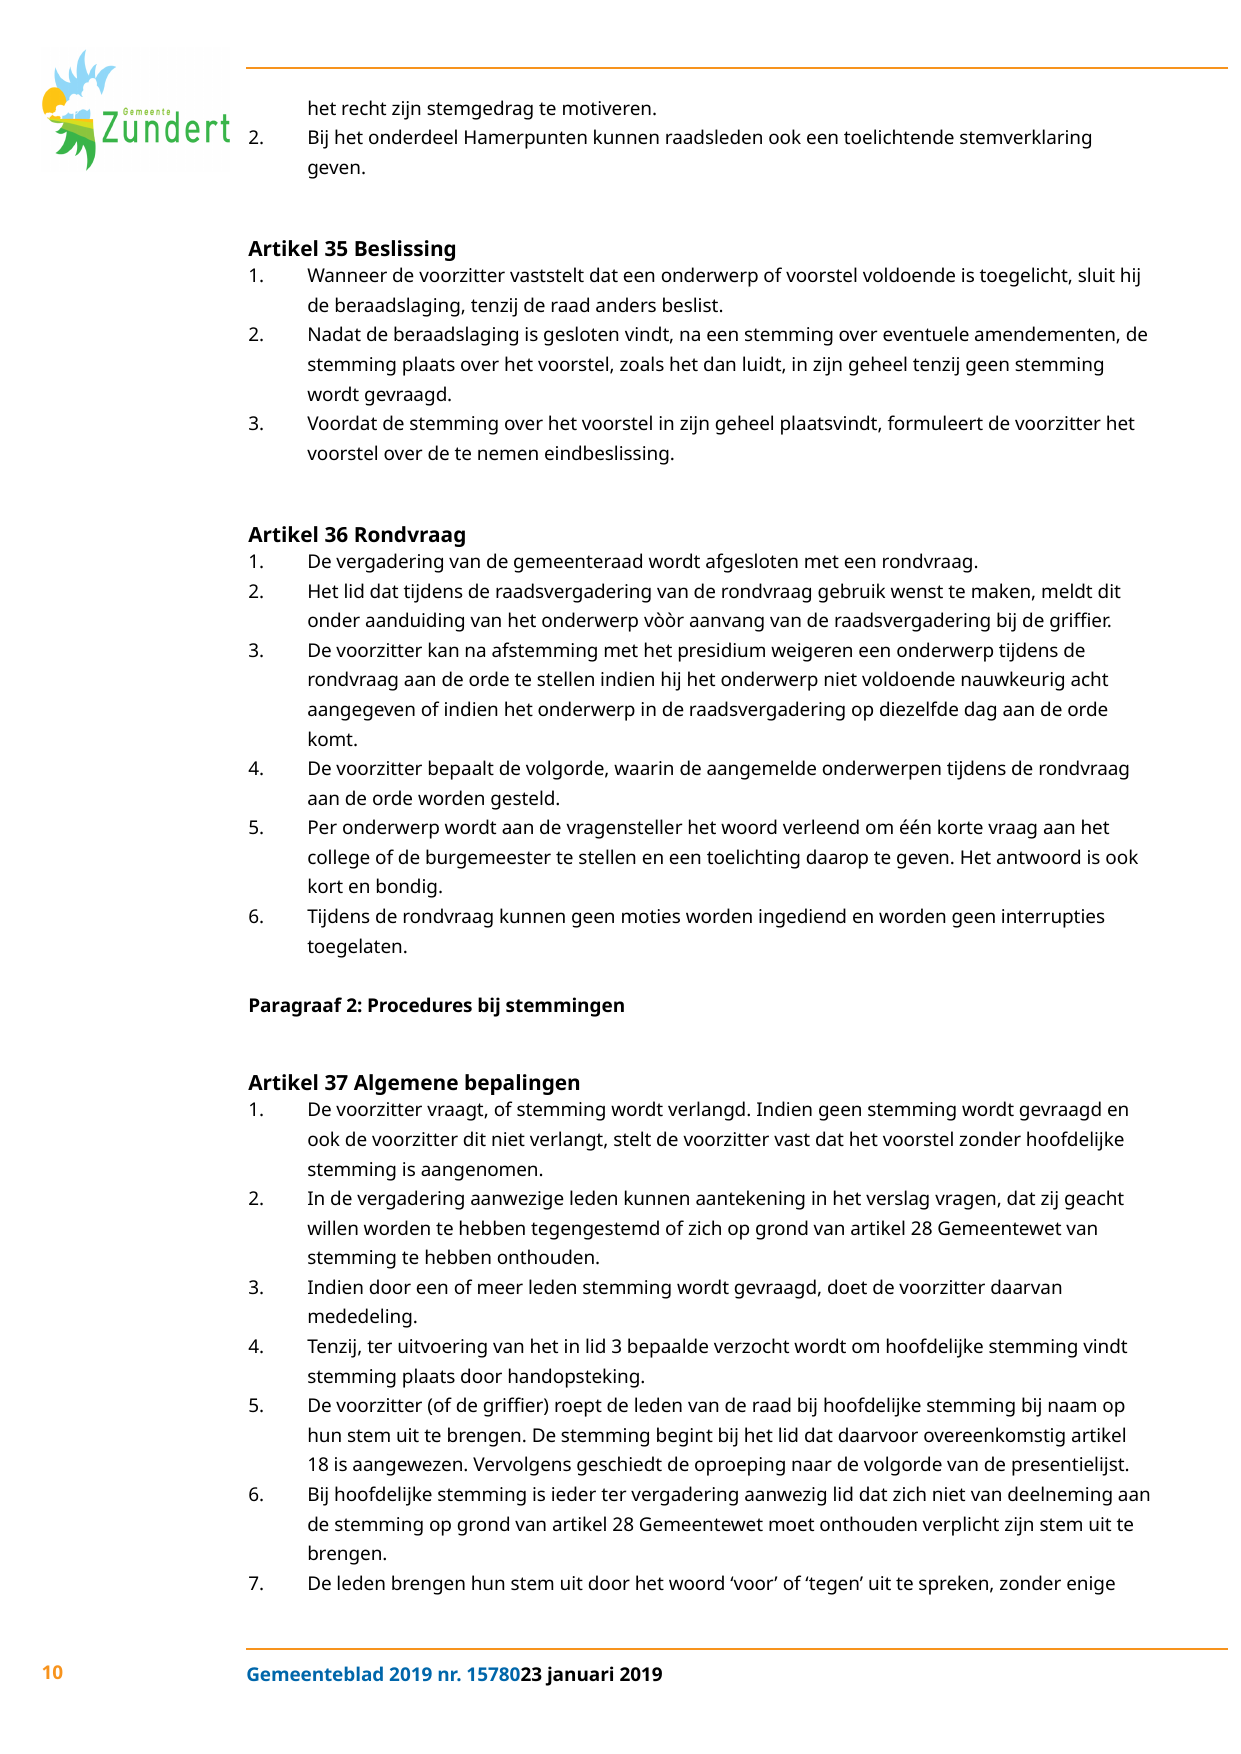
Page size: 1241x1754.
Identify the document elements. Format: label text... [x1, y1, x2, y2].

list Het lid dat tijdens de raadsvergadering van de rondvraag gebruik wenst te maken, meldt dit onder aanduiding van het onderwerp vòòr aanvang van de raadsvergadering bij de griffier. [248, 578, 1152, 633]
text Artikel 36 Rondvraag [248, 520, 1152, 548]
list De leden brengen hun stem uit door het woord ‘voor’ of ‘tegen’ uit te spreken, zonder enige [248, 1570, 1152, 1596]
list Tijdens de rondvraag kunnen geen moties worden ingediend en worden geen interrupties toegelaten. [248, 903, 1152, 959]
list het recht zijn stemgedrag te motiveren. [248, 95, 1152, 121]
list Per onderwerp wordt aan de vragensteller het woord verleend om één korte vraag aan het college of de burgemeester te stellen en een toelichting daarop te geven. Het antwoord is ook kort en bondig. [248, 814, 1152, 899]
list Indien door een of meer leden stemming wordt gevraagd, doet de voorzitter daarvan mededeling. [248, 1274, 1152, 1329]
list Bij het onderdeel Hamerpunten kunnen raadsleden ook een toelichtende stemverklaring geven. [248, 124, 1152, 180]
list De voorzitter (of de griffier) roept de leden van de raad bij hoofdelijke stemming bij naam op hun stem uit te brengen. De stemming begint bij het lid dat daarvoor overeenkomstig artikel 18 is aangewezen. Vervolgens geschiedt de oproeping naar de volgorde van de presentielijst. [248, 1392, 1152, 1477]
list Voordat de stemming over het voorstel in zijn geheel plaatsvindt, formuleert de voorzitter het voorstel over de te nemen eindbeslissing. [248, 410, 1152, 466]
text Paragraaf 2: Procedures bij stemmingen [248, 992, 1152, 1018]
list De voorzitter kan na afstemming met het presidium weigeren een onderwerp tijdens de rondvraag aan de orde te stellen indien hij het onderwerp niet voldoende nauwkeurig acht aangegeven of indien het onderwerp in de raadsvergadering op diezelfde dag aan de orde komt. [248, 637, 1152, 752]
list De vergadering van de gemeenteraad wordt afgesloten met een rondvraag. [248, 548, 1152, 574]
list Tenzij, ter uitvoering van het in lid 3 bepaalde verzocht wordt om hoofdelijke stemming vindt stemming plaats door handopsteking. [248, 1333, 1152, 1389]
text Artikel 35 Beslissing [248, 234, 1152, 262]
list Wanneer de voorzitter vaststelt dat een onderwerp of voorstel voldoende is toegelicht, sluit hij de beraadslaging, tenzij de raad anders beslist. [248, 262, 1152, 318]
picture [41, 47, 231, 172]
list De voorzitter bepaalt de volgorde, waarin de aangemelde onderwerpen tijdens de rondvraag aan de orde worden gesteld. [248, 755, 1152, 811]
list Bij hoofdelijke stemming is ieder ter vergadering aanwezig lid dat zich niet van deelneming aan de stemming op grond van artikel 28 Gemeentewet moet onthouden verplicht zijn stem uit te brengen. [248, 1481, 1152, 1566]
text Artikel 37 Algemene bepalingen [248, 1068, 1152, 1097]
list De voorzitter vraagt, of stemming wordt verlangd. Indien geen stemming wordt gevraagd en ook de voorzitter dit niet verlangt, stelt de voorzitter vast dat het voorstel zonder hoofdelijke stemming is aangenomen. [248, 1097, 1152, 1182]
list Nadat de beraadslaging is gesloten vindt, na een stemming over eventuele amendementen, de stemming plaats over het voorstel, zoals het dan luidt, in zijn geheel tenzij geen stemming wordt gevraagd. [248, 322, 1152, 406]
list In de vergadering aanwezige leden kunnen aantekening in het verslag vragen, dat zij geacht willen worden te hebben tegengestemd of zich op grond van artikel 28 Gemeentewet van stemming te hebben onthouden. [248, 1185, 1152, 1270]
